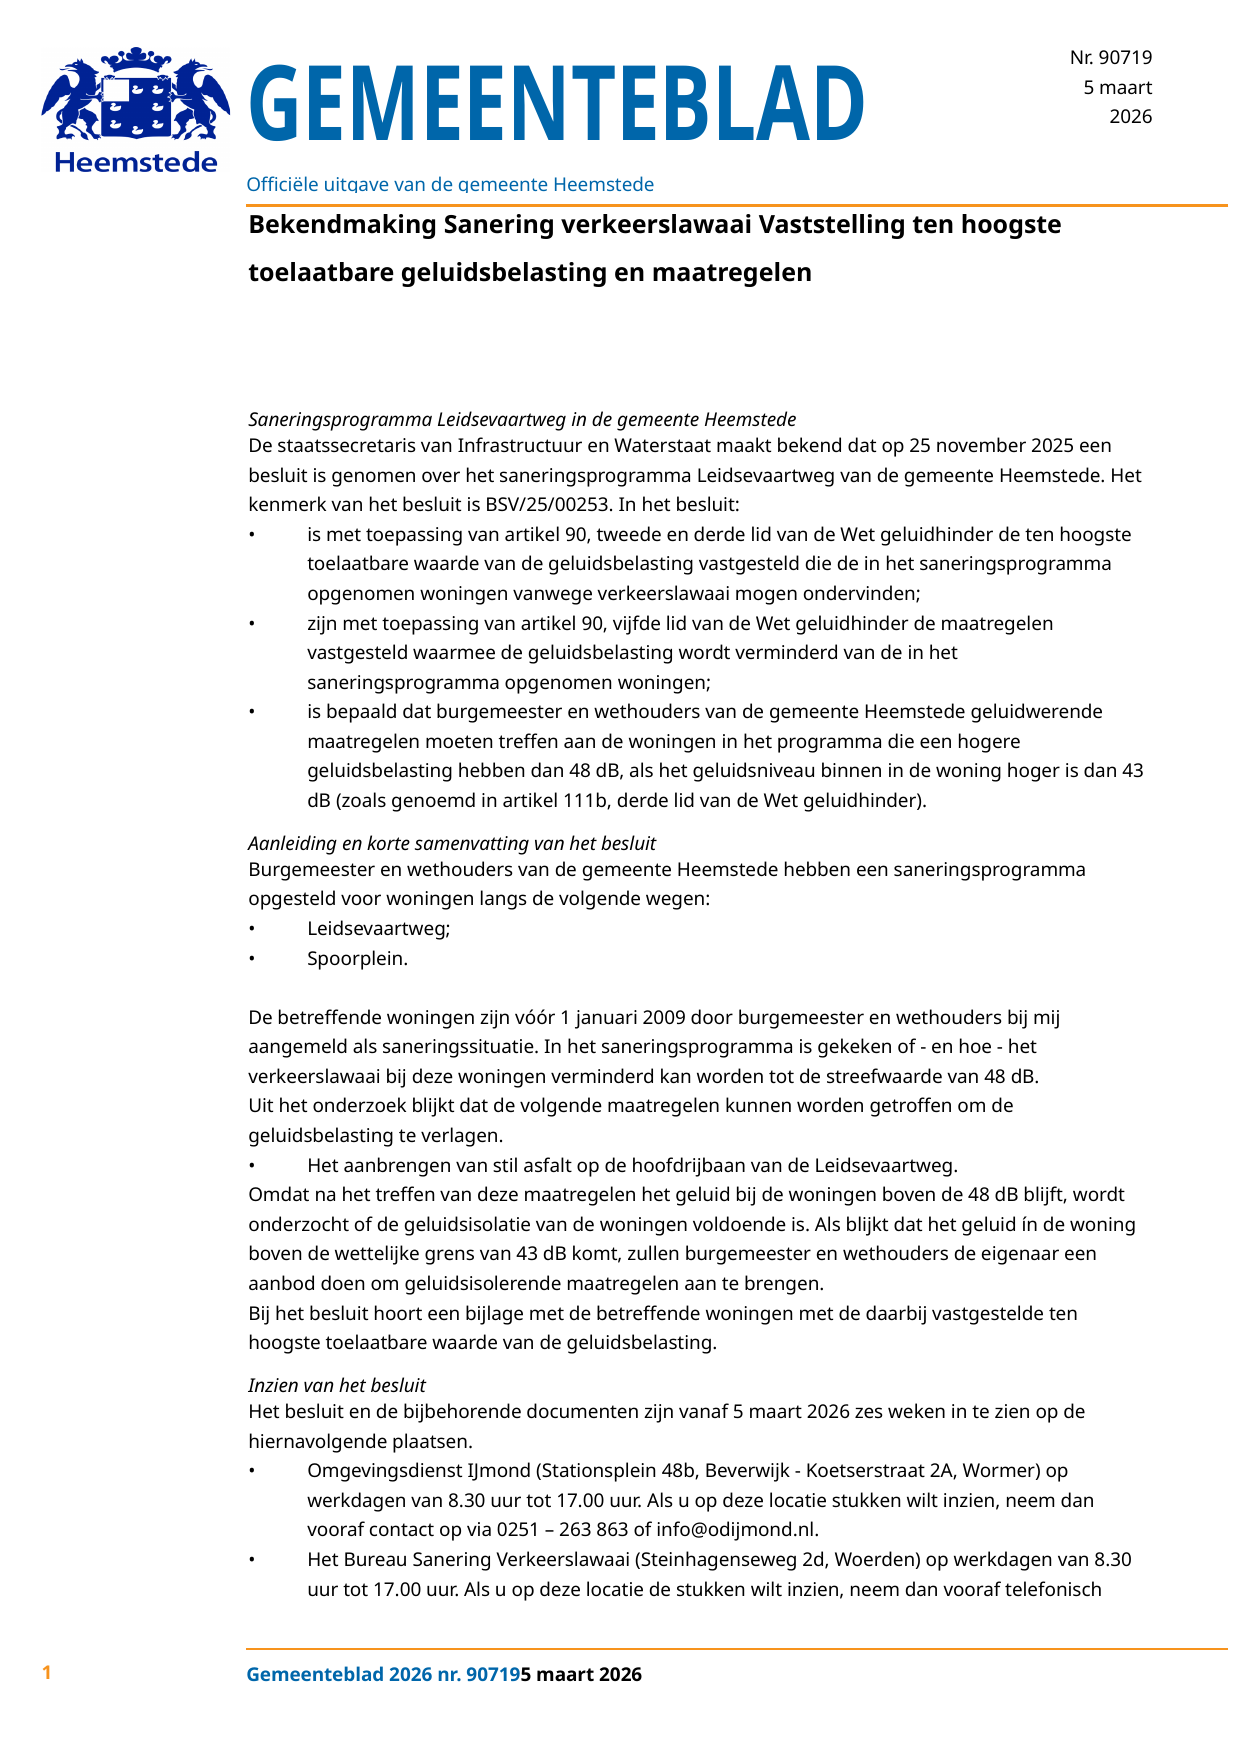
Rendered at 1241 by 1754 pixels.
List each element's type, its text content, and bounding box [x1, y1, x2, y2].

text Aanleiding en korte samenvatting van het besluit [248, 830, 1152, 856]
text Het besluit en de bijbehorende documenten zijn vanaf 5 maart 2026 zes weken in te zien op de hiernavolgende plaatsen. [248, 1398, 1152, 1453]
text Inzien van het besluit [248, 1372, 1152, 1398]
list Het Bureau Sanering Verkeerslawaai (Steinhagenseweg 2d, Woerden) op werkdagen van 8.30 uur tot 17.00 uur. Als u op deze locatie de stukken wilt inzien, neem dan vooraf telefonisch [248, 1546, 1152, 1601]
text Omdat na het treffen van deze maatregelen het geluid bij de woningen boven de 48 dB blijft, wordt onderzocht of de geluidsisolatie van de woningen voldoende is. Als blijkt dat het geluid ín de woning boven de wettelijke grens van 43 dB komt, zullen burgemeester en wethouders de eigenaar een aanbod doen om geluidsisolerende maatregelen aan te brengen. [248, 1181, 1152, 1296]
text Burgemeester en wethouders van de gemeente Heemstede hebben een saneringsprogramma opgesteld voor woningen langs de volgende wegen: [248, 856, 1152, 911]
text De staatssecretaris van Infrastructuur en Waterstaat maakt bekend dat op 25 november 2025 een besluit is genomen over het saneringsprogramma Leidsevaartweg van de gemeente Heemstede. Het kenmerk van het besluit is BSV/25/00253. In het besluit: [248, 432, 1152, 517]
text Bekendmaking Sanering verkeerslawaai Vaststelling ten hoogste toelaatbare geluidsbelasting en maatregelen [248, 207, 1152, 288]
list is bepaald dat burgemeester en wethouders van de gemeente Heemstede geluidwerende maatregelen moeten treffen aan de woningen in het programma die een hogere geluidsbelasting hebben dan 48 dB, als het geluidsniveau binnen in de woning hoger is dan 43 dB (zoals genoemd in artikel 111b, derde lid van de Wet geluidhinder). [248, 698, 1152, 813]
text Bij het besluit hoort een bijlage met de betreffende woningen met de daarbij vastgestelde ten hoogste toelaatbare waarde van de geluidsbelasting. [248, 1300, 1152, 1355]
picture [41, 47, 231, 172]
text Saneringsprogramma Leidsevaartweg in de gemeente Heemstede [248, 406, 1152, 432]
list Leidsevaartweg; [248, 915, 1152, 941]
list Omgevingsdienst IJmond (Stationsplein 48b, Beverwijk - Koetserstraat 2A, Wormer) op werkdagen van 8.30 uur tot 17.00 uur. Als u op deze locatie stukken wilt inzien, neem dan vooraf contact op via 0251 – 263 863 of info@odijmond.nl. [248, 1457, 1152, 1542]
list Spoorplein. [248, 945, 1152, 971]
list is met toepassing van artikel 90, tweede en derde lid van de Wet geluidhinder de ten hoogste toelaatbare waarde van de geluidsbelasting vastgesteld die de in het saneringsprogramma opgenomen woningen vanwege verkeerslawaai mogen ondervinden; [248, 521, 1152, 606]
text De betreffende woningen zijn vóór 1 januari 2009 door burgemeester en wethouders bij mij aangemeld als saneringssituatie. In het saneringsprogramma is gekeken of - en hoe - het verkeerslawaai bij deze woningen verminderd kan worden tot de streefwaarde van 48 dB. [248, 1004, 1152, 1089]
text Uit het onderzoek blijkt dat de volgende maatregelen kunnen worden getroffen om de geluidsbelasting te verlagen. [248, 1093, 1152, 1148]
list Het aanbrengen van stil asfalt op de hoofdrijbaan van de Leidsevaartweg. [248, 1152, 1152, 1178]
list zijn met toepassing van artikel 90, vijfde lid van de Wet geluidhinder de maatregelen vastgesteld waarmee de geluidsbelasting wordt verminderd van de in het saneringsprogramma opgenomen woningen; [248, 610, 1152, 694]
